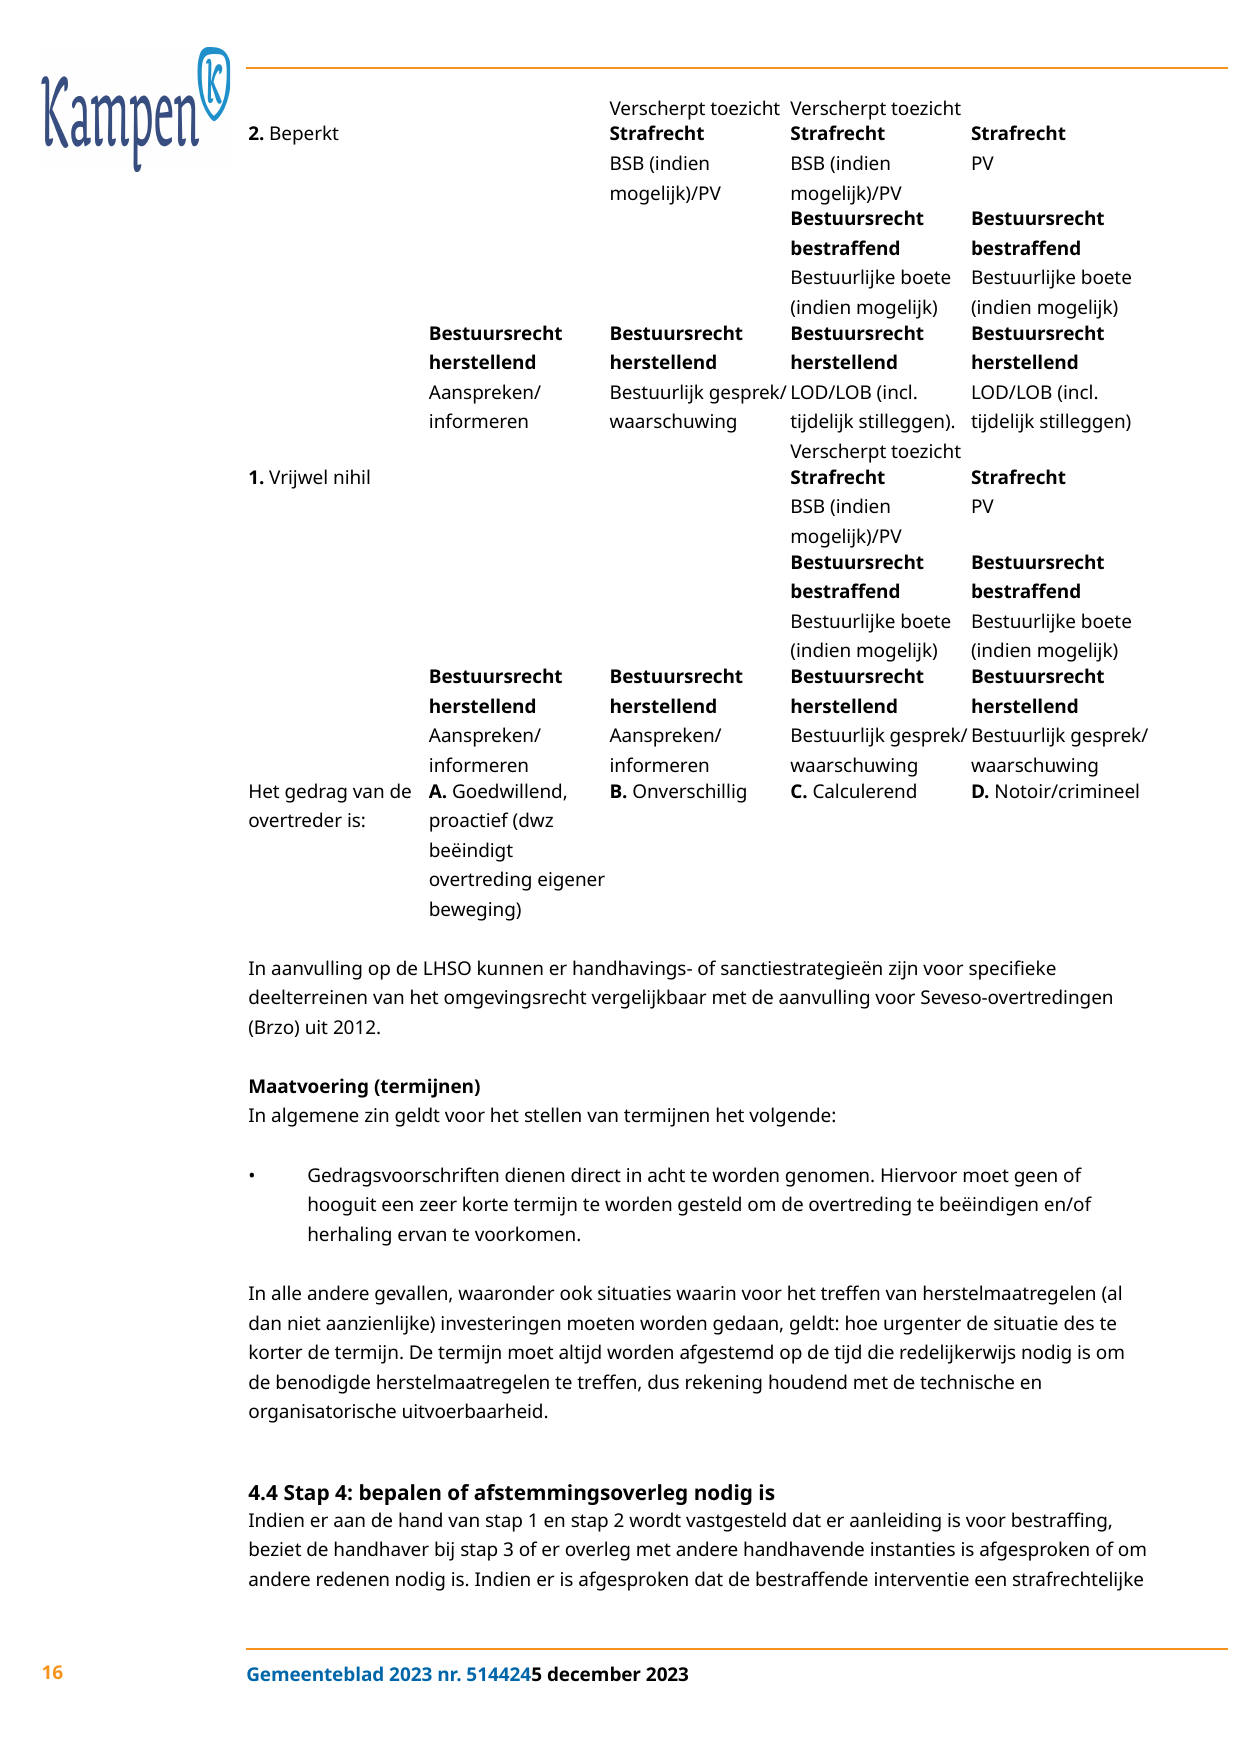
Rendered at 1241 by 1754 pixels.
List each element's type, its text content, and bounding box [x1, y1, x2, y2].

table_cell 1. Vrijwel nihil [248, 464, 429, 549]
table_cell Bestuursrecht herstellend Bestuurlijk gesprek/ waarschuwing [971, 663, 1152, 778]
text 4.4 Stap 4: bepalen of afstemmingsoverleg nodig is [248, 1478, 1152, 1507]
text Maatvoering (termijnen) [248, 1073, 1152, 1099]
text In aanvulling op de LHSO kunnen er handhavings- of sanctiestrategieën zijn voor specifieke deelterreinen van het omgevingsrecht vergelijkbaar met de aanvulling voor Seveso-overtredingen (Brzo) uit 2012. [248, 955, 1152, 1039]
table_cell Bestuursrecht herstellend Aanspreken/informeren [429, 320, 609, 464]
table_cell Strafrecht BSB (indien mogelijk)/PV [609, 121, 790, 205]
table_cell A. Goedwillend, proactief (dwz beëindigt overtreding eigener beweging) [429, 778, 609, 922]
table_cell Bestuursrecht herstellend Bestuurlijk gesprek/ waarschuwing [609, 320, 790, 464]
table_cell [248, 663, 429, 778]
table_cell Strafrecht PV [971, 464, 1152, 549]
table_cell [971, 95, 1152, 121]
table_cell Strafrecht BSB (indien mogelijk)/PV [790, 121, 971, 205]
table_cell Bestuursrecht herstellend LOD/LOB (incl. tijdelijk stilleggen). Verscherpt toezicht [790, 320, 971, 464]
text In alle andere gevallen, waaronder ook situaties waarin voor het treffen van herstelmaatregelen (al dan niet aanzienlijke) investeringen moeten worden gedaan, geldt: hoe urgenter de situatie des te korter de termijn. De termijn moet altijd worden afgestemd op de tijd die redelijkerwijs nodig is om de benodigde herstelmaatregelen te treffen, dus rekening houdend met de technische en organisatorische uitvoerbaarheid. [248, 1280, 1152, 1424]
table_cell B. Onverschillig [609, 778, 790, 922]
table_cell Het gedrag van de overtreder is: [248, 778, 429, 922]
table_cell Bestuursrecht herstellend Aanspreken/informeren [429, 663, 609, 778]
table_cell [248, 549, 429, 663]
table_cell [429, 95, 609, 121]
table_cell Bestuursrecht bestraffend Bestuurlijke boete (indien mogelijk) [971, 205, 1152, 320]
list Gedragsvoorschriften dienen direct in acht te worden genomen. Hiervoor moet geen of hooguit een zeer korte termijn te worden gesteld om de overtreding te beëindigen en/of herhaling ervan te voorkomen. [248, 1162, 1152, 1247]
table_cell [248, 320, 429, 464]
table_cell Bestuursrecht herstellend LOD/LOB (incl. tijdelijk stilleggen) [971, 320, 1152, 464]
table_cell [429, 549, 609, 663]
picture [41, 47, 231, 172]
table_cell Bestuursrecht bestraffend Bestuurlijke boete (indien mogelijk) [790, 205, 971, 320]
table_cell Bestuursrecht herstellend Aanspreken/informeren [609, 663, 790, 778]
table_cell 2. Beperkt [248, 121, 429, 205]
table_cell Bestuursrecht herstellend Bestuurlijk gesprek/ waarschuwing [790, 663, 971, 778]
table_cell Bestuursrecht bestraffend Bestuurlijke boete (indien mogelijk) [971, 549, 1152, 663]
text In algemene zin geldt voor het stellen van termijnen het volgende: [248, 1103, 1152, 1128]
table_cell Verscherpt toezicht [790, 95, 971, 121]
table_cell [609, 464, 790, 549]
table_cell [609, 205, 790, 320]
table_cell C. Calculerend [790, 778, 971, 922]
table_cell [429, 121, 609, 205]
table_cell Verscherpt toezicht [609, 95, 790, 121]
text Indien er aan de hand van stap 1 en stap 2 wordt vastgesteld dat er aanleiding is voor bestraffing, beziet de handhaver bij stap 3 of er overleg met andere handhavende instanties is afgesproken of om andere redenen nodig is. Indien er is afgesproken dat de bestraffende interventie een strafrechtelijke [248, 1507, 1152, 1592]
table_cell Strafrecht PV [971, 121, 1152, 205]
table_cell D. Notoir/crimineel [971, 778, 1152, 922]
table_cell Strafrecht BSB (indien mogelijk)/PV [790, 464, 971, 549]
table_cell [429, 205, 609, 320]
table_cell [609, 549, 790, 663]
table_cell [429, 464, 609, 549]
table_cell [248, 95, 429, 121]
table_cell Bestuursrecht bestraffend Bestuurlijke boete (indien mogelijk) [790, 549, 971, 663]
table_cell [248, 205, 429, 320]
